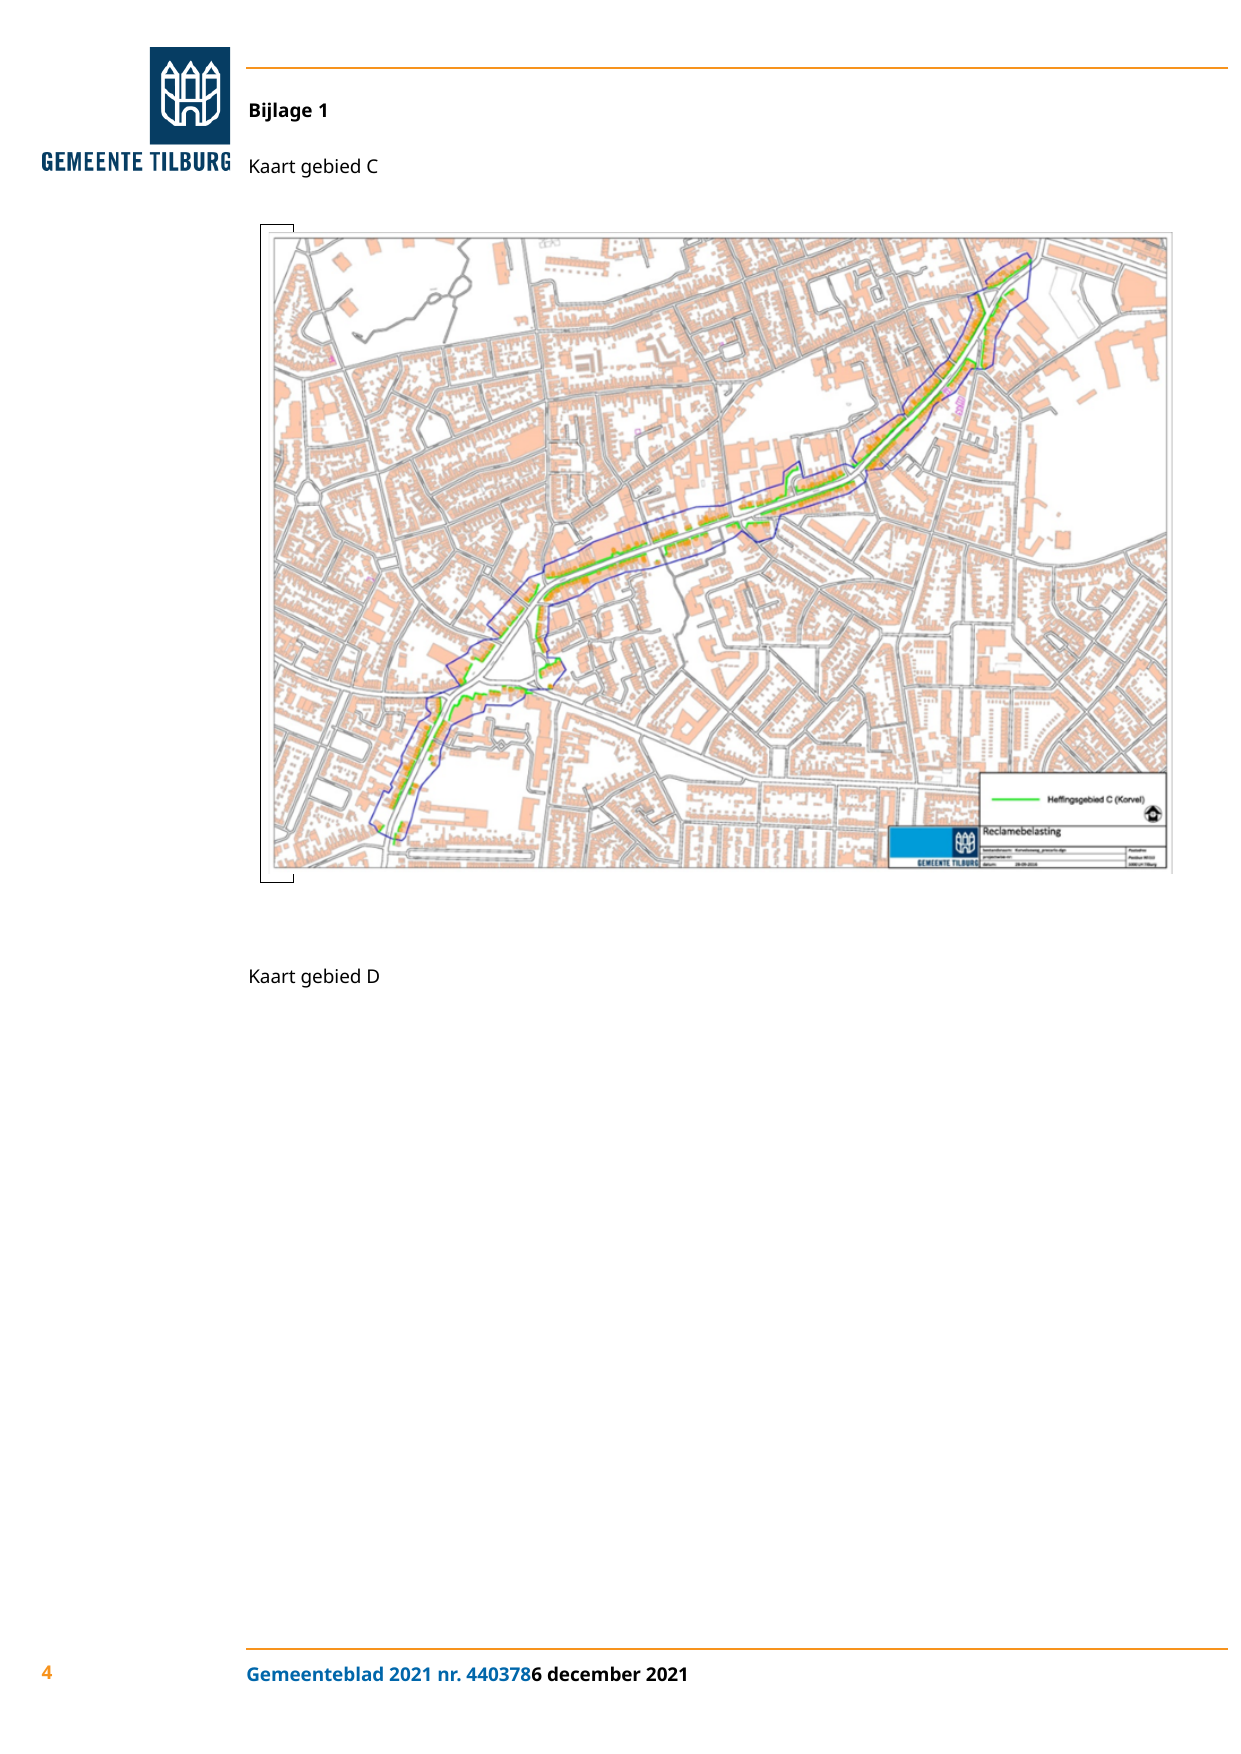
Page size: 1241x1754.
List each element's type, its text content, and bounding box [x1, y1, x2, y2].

text Bijlage 1 [248, 95, 1152, 123]
picture [268, 232, 1173, 874]
picture [41, 47, 231, 172]
text Kaart gebied C [248, 153, 1152, 179]
text Kaart gebied D [248, 963, 1152, 988]
